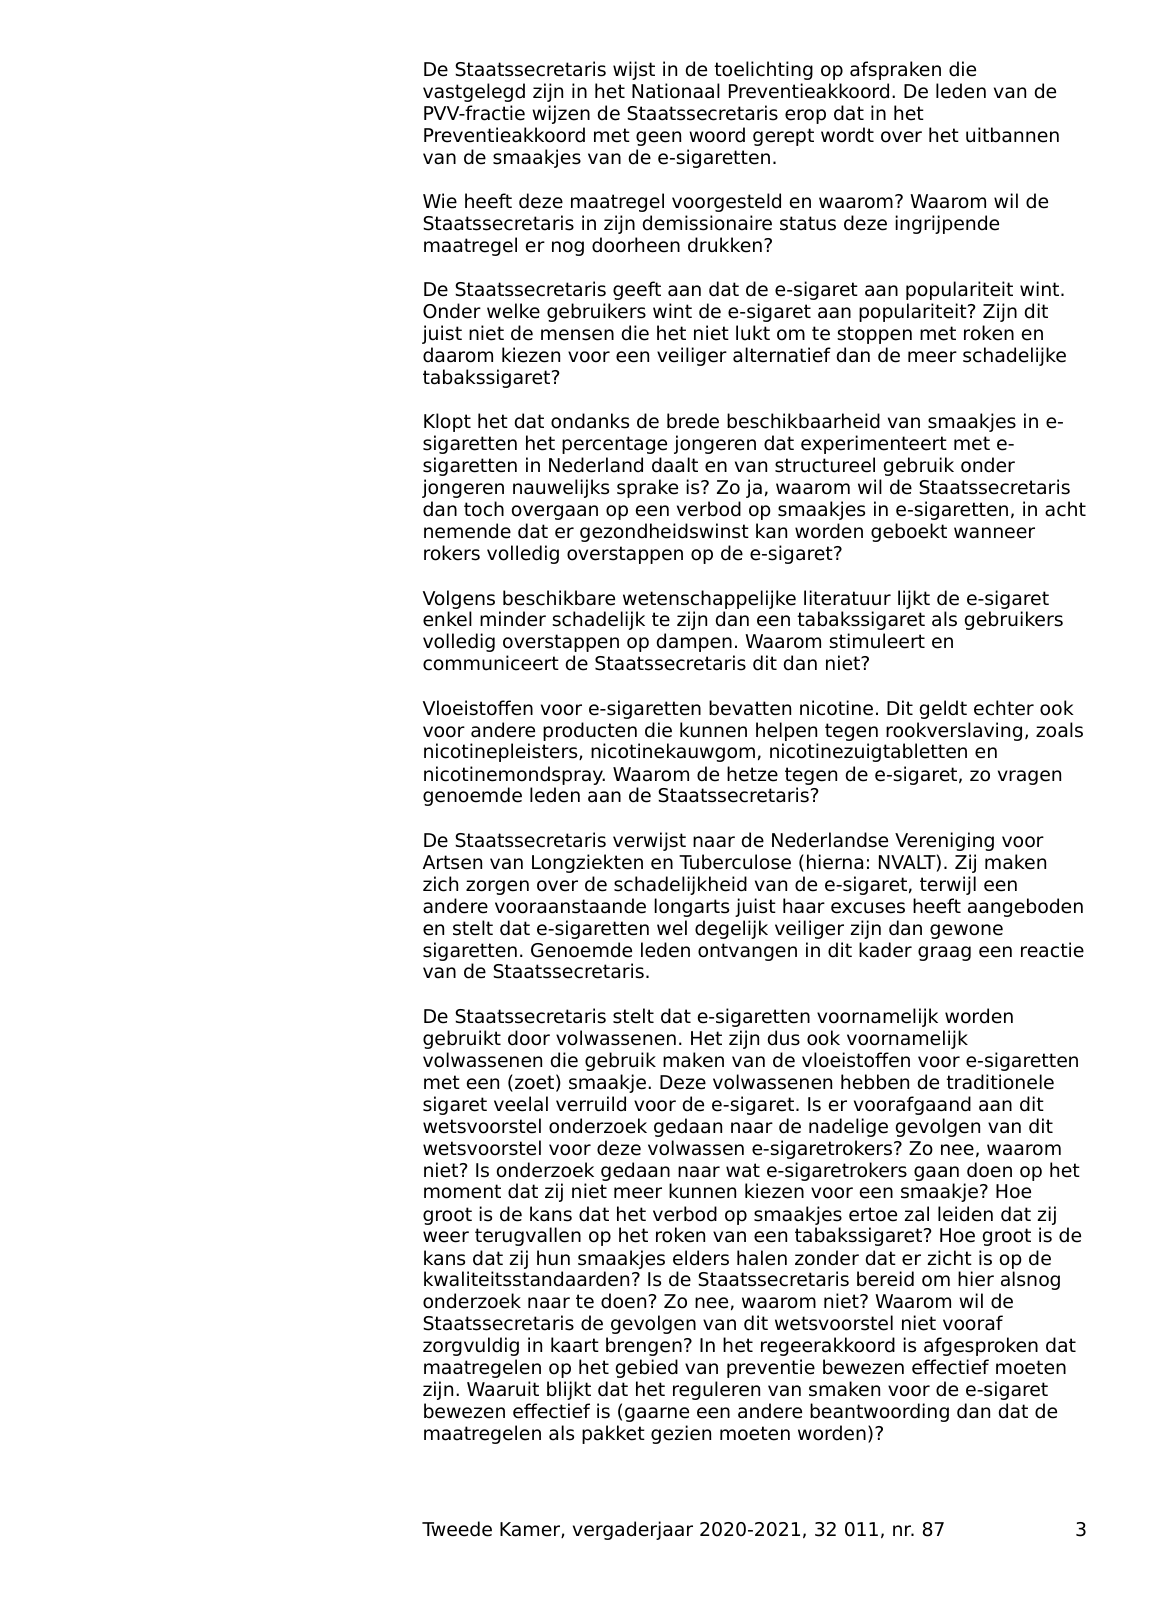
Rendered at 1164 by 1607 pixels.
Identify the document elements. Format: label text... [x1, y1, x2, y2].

text De Staatssecretaris geeft aan dat de e-sigaret aan populariteit wint. Onder welke gebruikers wint de e-sigaret aan populariteit? Zijn dit juist niet de mensen die het niet lukt om te stoppen met roken en daarom kiezen voor een veiliger alternatief dan de meer schadelijke tabakssigaret? [422, 279, 1087, 389]
text Vloeistoffen voor e-sigaretten bevatten nicotine. Dit geldt echter ook voor andere producten die kunnen helpen tegen rookverslaving, zoals nicotinepleisters, nicotinekauwgom, nicotinezuigtabletten en nicotinemondspray. Waarom de hetze tegen de e-sigaret, zo vragen genoemde leden aan de Staatssecretaris? [422, 697, 1087, 807]
text Wie heeft deze maatregel voorgesteld en waarom? Waarom wil de Staatssecretaris in zijn demissionaire status deze ingrijpende maatregel er nog doorheen drukken? [422, 191, 1087, 257]
text De Staatssecretaris stelt dat e-sigaretten voornamelijk worden gebruikt door volwassenen. Het zijn dus ook voornamelijk volwassenen die gebruik maken van de vloeistoffen voor e-sigaretten met een (zoet) smaakje. Deze volwassenen hebben de traditionele sigaret veelal verruild voor de e-sigaret. Is er voorafgaand aan dit wetsvoorstel onderzoek gedaan naar de nadelige gevolgen van dit wetsvoorstel voor deze volwassen e-sigaretrokers? Zo nee, waarom niet? Is onderzoek gedaan naar wat e-sigaretrokers gaan doen op het moment dat zij niet meer kunnen kiezen voor een smaakje? Hoe groot is de kans dat het verbod op smaakjes ertoe zal leiden dat zij weer terugvallen op het roken van een tabakssigaret? Hoe groot is de kans dat zij hun smaakjes elders halen zonder dat er zicht is op de kwaliteitsstandaarden? Is de Staatssecretaris bereid om hier alsnog onderzoek naar te doen? Zo nee, waarom niet? Waarom wil de Staatssecretaris de gevolgen van dit wetsvoorstel niet vooraf zorgvuldig in kaart brengen? In het regeerakkoord is afgesproken dat maatregelen op het gebied van preventie bewezen effectief moeten zijn. Waaruit blijkt dat het reguleren van smaken voor de e-sigaret bewezen effectief is (gaarne een andere beantwoording dan dat de maatregelen als pakket gezien moeten worden)? [422, 1006, 1087, 1445]
text De Staatssecretaris verwijst naar de Nederlandse Vereniging voor Artsen van Longziekten en Tuberculose (hierna: NVALT). Zij maken zich zorgen over de schadelijkheid van de e-sigaret, terwijl een andere vooraanstaande longarts juist haar excuses heeft aangeboden en stelt dat e-sigaretten wel degelijk veiliger zijn dan gewone sigaretten. Genoemde leden ontvangen in dit kader graag een reactie van de Staatssecretaris. [422, 829, 1087, 983]
text Volgens beschikbare wetenschappelijke literatuur lijkt de e-sigaret enkel minder schadelijk te zijn dan een tabakssigaret als gebruikers volledig overstappen op dampen. Waarom stimuleert en communiceert de Staatssecretaris dit dan niet? [422, 587, 1087, 675]
text De Staatssecretaris wijst in de toelichting op afspraken die vastgelegd zijn in het Nationaal Preventieakkoord. De leden van de PVV-fractie wijzen de Staatssecretaris erop dat in het Preventieakkoord met geen woord gerept wordt over het uitbannen van de smaakjes van de e-sigaretten. [422, 59, 1087, 169]
text Klopt het dat ondanks de brede beschikbaarheid van smaakjes in e-sigaretten het percentage jongeren dat experimenteert met e-sigaretten in Nederland daalt en van structureel gebruik onder jongeren nauwelijks sprake is? Zo ja, waarom wil de Staatssecretaris dan toch overgaan op een verbod op smaakjes in e-sigaretten, in acht nemende dat er gezondheidswinst kan worden geboekt wanneer rokers volledig overstappen op de e-sigaret? [422, 411, 1087, 565]
